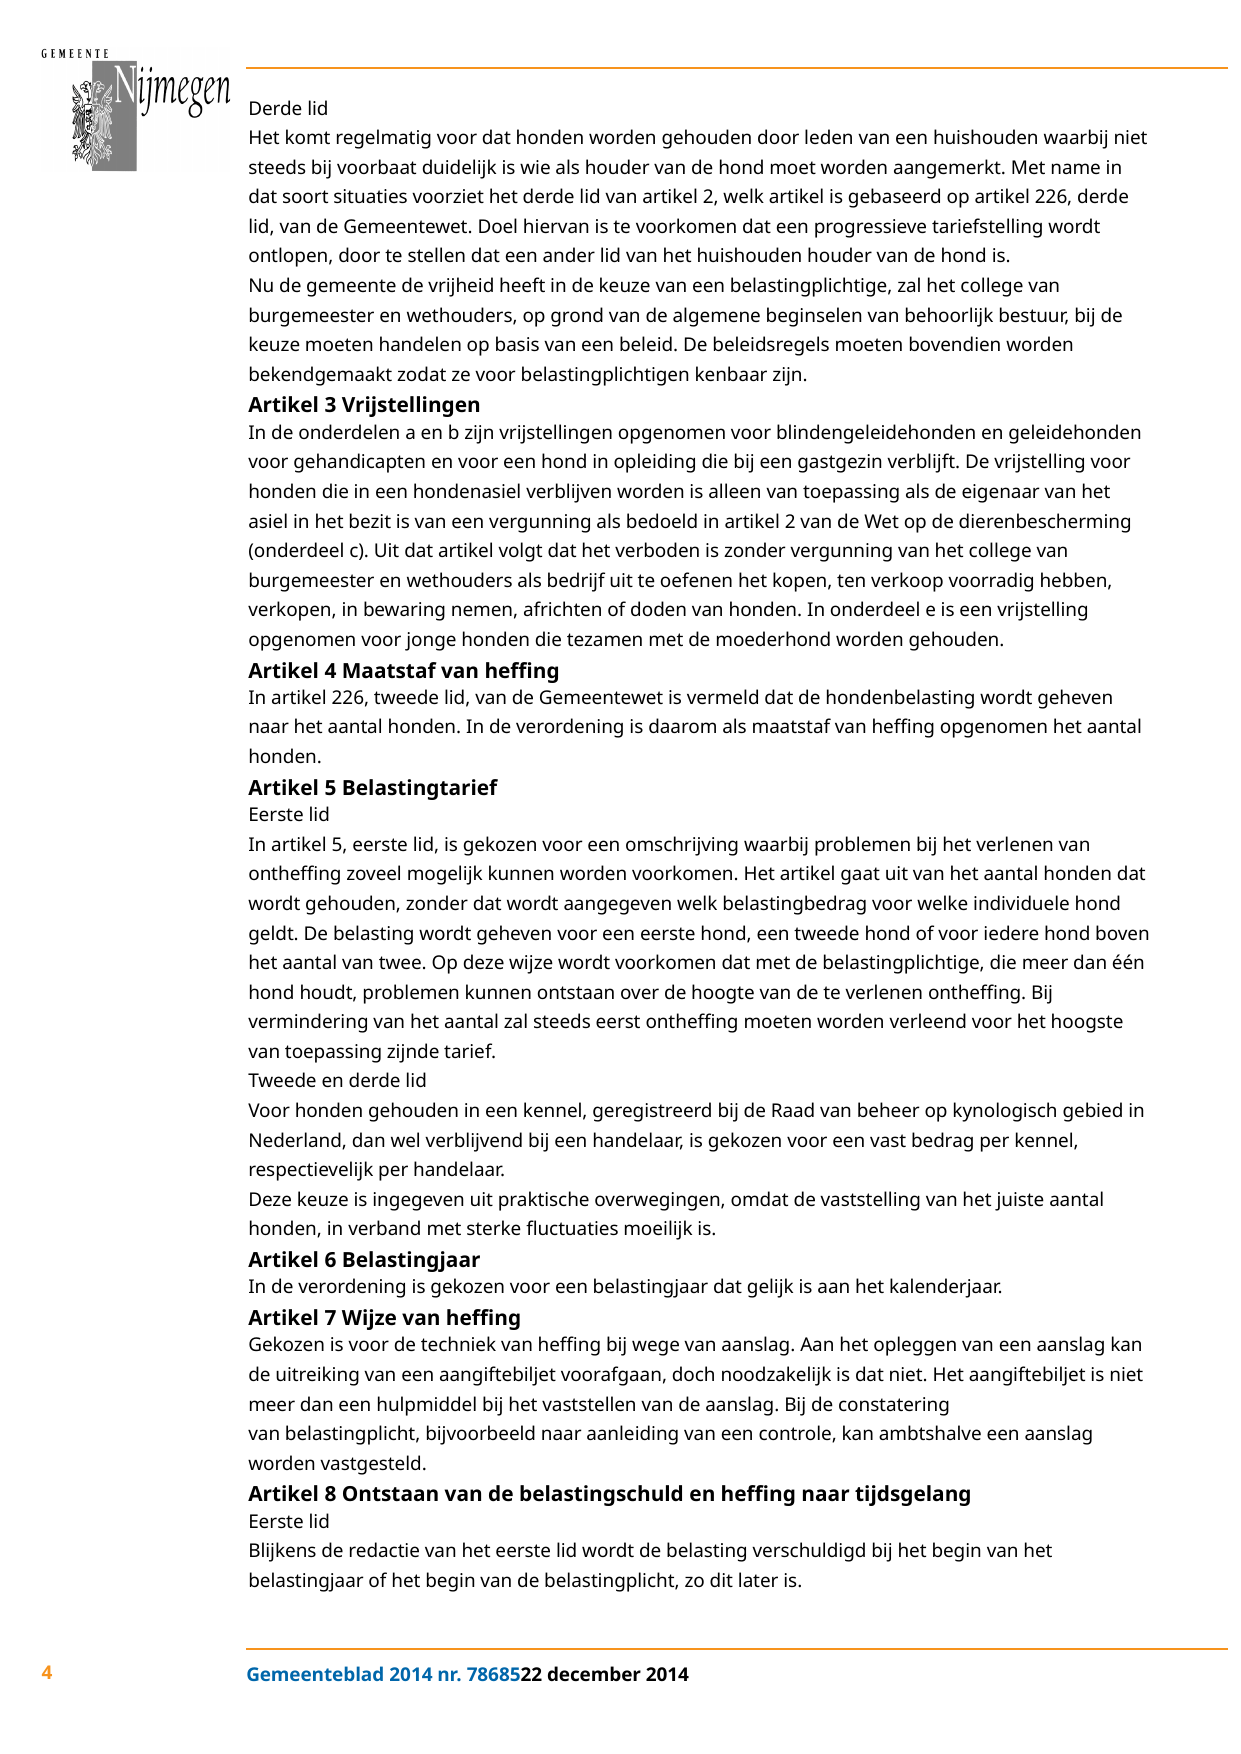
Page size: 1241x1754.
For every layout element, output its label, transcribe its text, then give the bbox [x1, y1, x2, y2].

text Deze keuze is ingegeven uit praktische overwegingen, omdat de vaststelling van het juiste aantal honden, in verband met sterke fluctuaties moeilijk is. [248, 1186, 1152, 1241]
text In artikel 5, eerste lid, is gekozen voor een omschrijving waarbij problemen bij het verlenen van ontheffing zoveel mogelijk kunnen worden voorkomen. Het artikel gaat uit van het aantal honden dat wordt gehouden, zonder dat wordt aangegeven welk belastingbedrag voor welke individuele hond geldt. De belasting wordt geheven voor een eerste hond, een tweede hond of voor iedere hond boven het aantal van twee. Op deze wijze wordt voorkomen dat met de belastingplichtige, die meer dan één hond houdt, problemen kunnen ontstaan over de hoogte van de te verlenen ontheffing. Bij vermindering van het aantal zal steeds eerst ontheffing moeten worden verleend voor het hoogste van toepassing zijnde tarief. [248, 831, 1152, 1064]
text Artikel 3 Vrijstellingen [248, 391, 1152, 419]
text In de verordening is gekozen voor een belastingjaar dat gelijk is aan het kalenderjaar. [248, 1273, 1152, 1299]
text Artikel 4 Maatstaf van heffing [248, 656, 1152, 684]
text In de onderdelen a en b zijn vrijstellingen opgenomen voor blindengeleidehonden en geleidehonden voor gehandicapten en voor een hond in opleiding die bij een gastgezin verblijft. De vrijstelling voor honden die in een hondenasiel verblijven worden is alleen van toepassing als de eigenaar van het asiel in het bezit is van een vergunning als bedoeld in artikel 2 van de Wet op de dierenbescherming (onderdeel c). Uit dat artikel volgt dat het verboden is zonder vergunning van het college van burgemeester en wethouders als bedrijf uit te oefenen het kopen, ten verkoop voorradig hebben, verkopen, in bewaring nemen, africhten of doden van honden. In onderdeel e is een vrijstelling opgenomen voor jonge honden die tezamen met de moederhond worden gehouden. [248, 419, 1152, 652]
text Gekozen is voor de techniek van heffing bij wege van aanslag. Aan het opleggen van een aanslag kan de uitreiking van een aangiftebiljet voorafgaan, doch noodzakelijk is dat niet. Het aangiftebiljet is niet meer dan een hulpmiddel bij het vaststellen van de aanslag. Bij de constatering [248, 1332, 1152, 1416]
text Derde lid [248, 95, 1152, 121]
text Eerste lid [248, 1508, 1152, 1534]
text Artikel 5 Belastingtarief [248, 773, 1152, 801]
text Artikel 7 Wijze van heffing [248, 1303, 1152, 1332]
text Tweede en derde lid [248, 1068, 1152, 1093]
text Blijkens de redactie van het eerste lid wordt de belasting verschuldigd bij het begin van het belastingjaar of het begin van de belastingplicht, zo dit later is. [248, 1537, 1152, 1593]
text Artikel 6 Belastingjaar [248, 1245, 1152, 1273]
text In artikel 226, tweede lid, van de Gemeentewet is vermeld dat de hondenbelasting wordt geheven naar het aantal honden. In de verordening is daarom als maatstaf van heffing opgenomen het aantal honden. [248, 684, 1152, 769]
text Eerste lid [248, 801, 1152, 827]
text Nu de gemeente de vrijheid heeft in de keuze van een belastingplichtige, zal het college van burgemeester en wethouders, op grond van de algemene beginselen van behoorlijk bestuur, bij de keuze moeten handelen op basis van een beleid. De beleidsregels moeten bovendien worden bekendgemaakt zodat ze voor belastingplichtigen kenbaar zijn. [248, 272, 1152, 387]
picture [41, 47, 231, 172]
text Artikel 8 Ontstaan van de belastingschuld en heffing naar tijdsgelang [248, 1479, 1152, 1508]
text Het komt regelmatig voor dat honden worden gehouden door leden van een huishouden waarbij niet steeds bij voorbaat duidelijk is wie als houder van de hond moet worden aangemerkt. Met name in dat soort situaties voorziet het derde lid van artikel 2, welk artikel is gebaseerd op artikel 226, derde lid, van de Gemeentewet. Doel hiervan is te voorkomen dat een progressieve tariefstelling wordt ontlopen, door te stellen dat een ander lid van het huishouden houder van de hond is. [248, 124, 1152, 268]
text Voor honden gehouden in een kennel, geregistreerd bij de Raad van beheer op kynologisch gebied in Nederland, dan wel verblijvend bij een handelaar, is gekozen voor een vast bedrag per kennel, respectievelijk per handelaar. [248, 1097, 1152, 1182]
text van belastingplicht, bijvoorbeeld naar aanleiding van een controle, kan ambtshalve een aanslag worden vastgesteld. [248, 1420, 1152, 1476]
